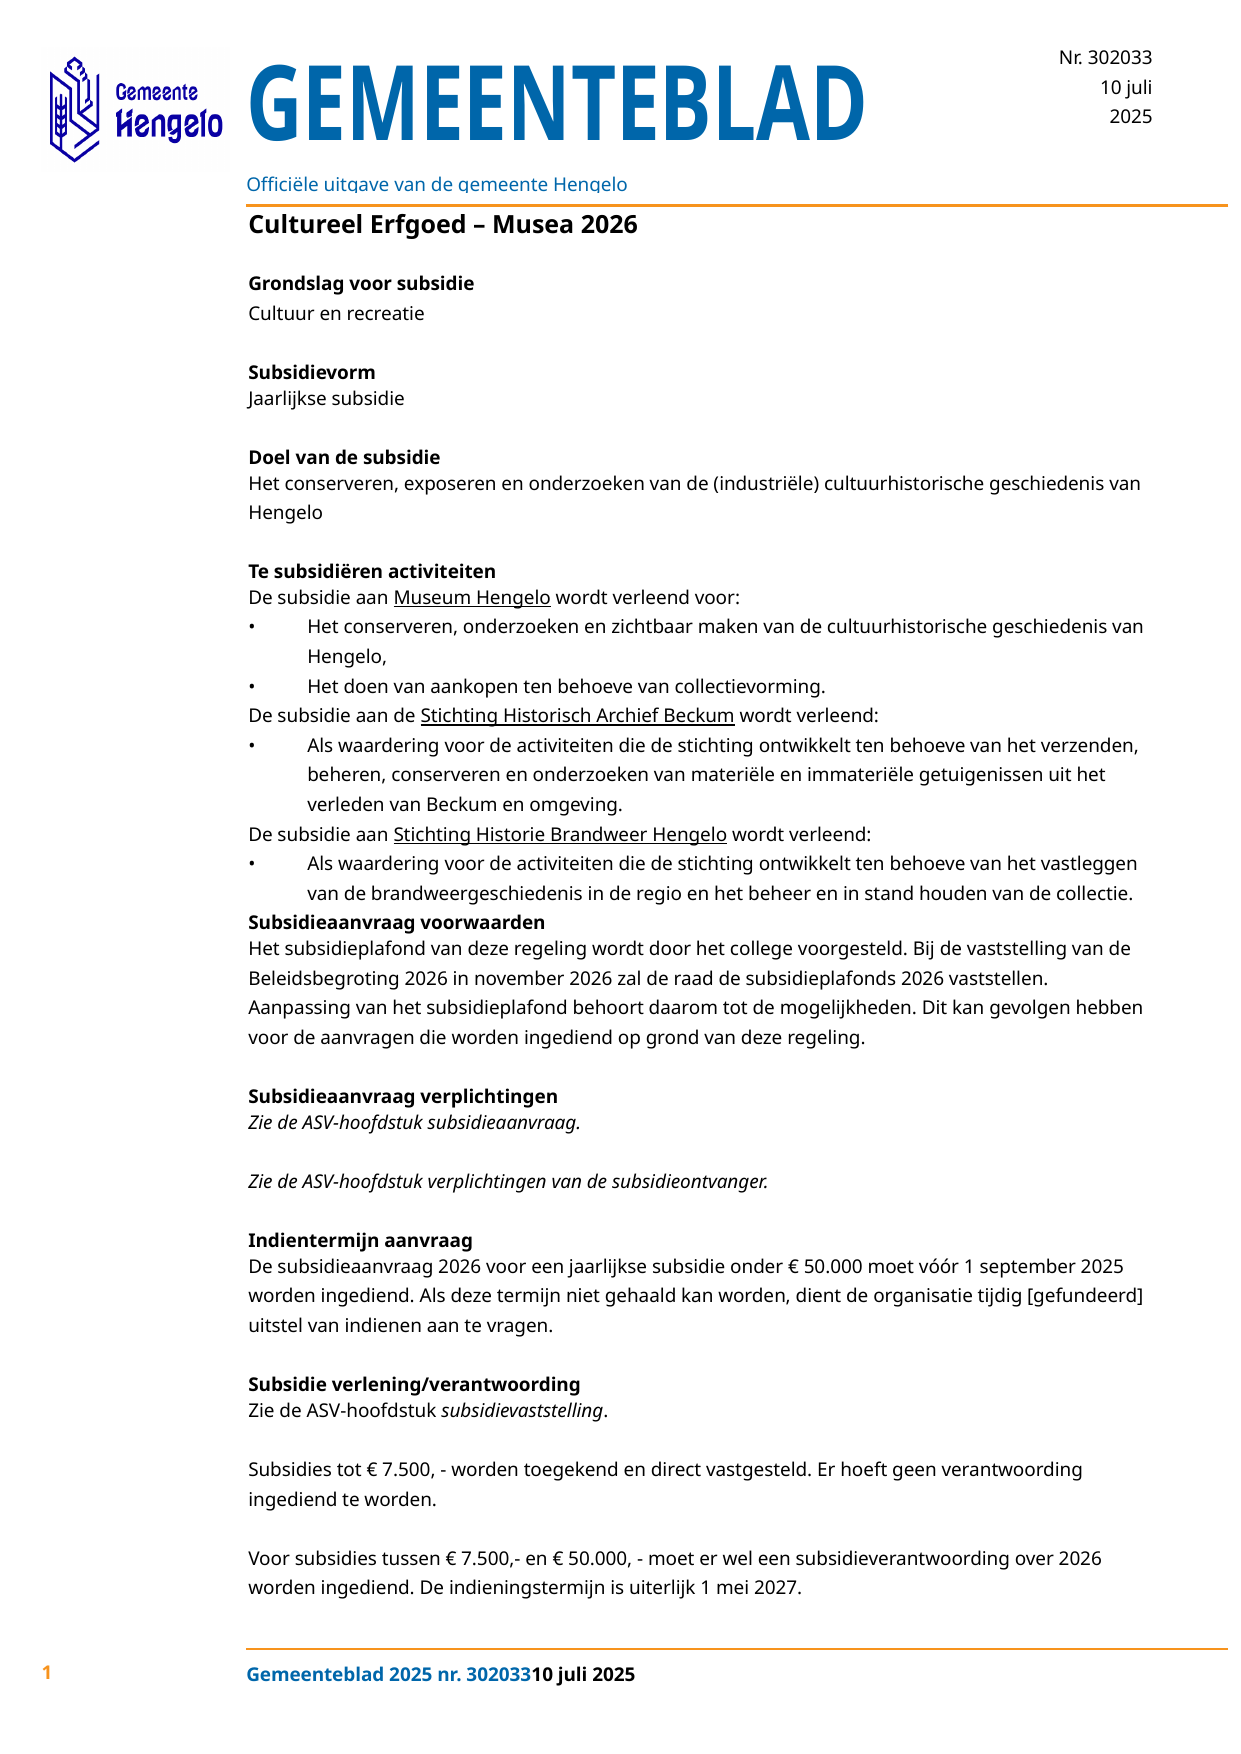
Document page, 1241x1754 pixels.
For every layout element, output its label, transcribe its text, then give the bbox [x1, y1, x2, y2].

list Als waardering voor de activiteiten die de stichting ontwikkelt ten behoeve van het vastleggen van de brandweergeschiedenis in de regio en het beheer en in stand houden van de collectie. [248, 850, 1152, 906]
text Zie de ASV-hoofdstuk verplichtingen van de subsidieontvanger. [248, 1168, 1152, 1194]
text Subsidie verlening/verantwoording [248, 1371, 1152, 1397]
text De subsidie aan Museum Hengelo wordt verleend voor: [248, 584, 1152, 610]
text Jaarlijkse subsidie [248, 385, 1152, 411]
text De subsidieaanvraag 2026 voor een jaarlijkse subsidie onder € 50.000 moet vóór 1 september 2025 worden ingediend. Als deze termijn niet gehaald kan worden, dient de organisatie tijdig [gefundeerd] uitstel van indienen aan te vragen. [248, 1253, 1152, 1338]
text Subsidieaanvraag verplichtingen [248, 1083, 1152, 1109]
list Het conserveren, onderzoeken en zichtbaar maken van de cultuurhistorische geschiedenis van Hengelo, [248, 614, 1152, 669]
text Voor subsidies tussen € 7.500,- en € 50.000, - moet er wel een subsidieverantwoording over 2026 worden ingediend. De indieningstermijn is uiterlijk 1 mei 2027. [248, 1545, 1152, 1600]
list Als waardering voor de activiteiten die de stichting ontwikkelt ten behoeve van het verzenden, beheren, conserveren en onderzoeken van materiële en immateriële getuigenissen uit het verleden van Beckum en omgeving. [248, 732, 1152, 817]
text Subsidies tot € 7.500, - worden toegekend en direct vastgesteld. Er hoeft geen verantwoording ingediend te worden. [248, 1456, 1152, 1512]
text Zie de ASV-hoofdstuk subsidieaanvraag. [248, 1109, 1152, 1135]
text Doel van de subsidie [248, 444, 1152, 470]
text Cultureel Erfgoed – Musea 2026 [248, 207, 1152, 241]
text Cultuur en recreatie [248, 300, 1152, 326]
text Subsidieaanvraag voorwaarden [248, 909, 1152, 935]
picture [41, 47, 231, 172]
text Grondslag voor subsidie [248, 270, 1152, 296]
text De subsidie aan Stichting Historie Brandweer Hengelo wordt verleend: [248, 821, 1152, 847]
text De subsidie aan de Stichting Historisch Archief Beckum wordt verleend: [248, 702, 1152, 728]
text Te subsidiëren activiteiten [248, 558, 1152, 584]
text Het conserveren, exposeren en onderzoeken van de (industriële) cultuurhistorische geschiedenis van Hengelo [248, 470, 1152, 525]
text Zie de ASV-hoofdstuk subsidievaststelling. [248, 1397, 1152, 1423]
text Subsidievorm [248, 359, 1152, 385]
list Het doen van aankopen ten behoeve van collectievorming. [248, 673, 1152, 699]
text Indientermijn aanvraag [248, 1227, 1152, 1253]
text Het subsidieplafond van deze regeling wordt door het college voorgesteld. Bij de vaststelling van de Beleidsbegroting 2026 in november 2026 zal de raad de subsidieplafonds 2026 vaststellen. Aanpassing van het subsidieplafond behoort daarom tot de mogelijkheden. Dit kan gevolgen hebben voor de aanvragen die worden ingediend op grond van deze regeling. [248, 935, 1152, 1050]
